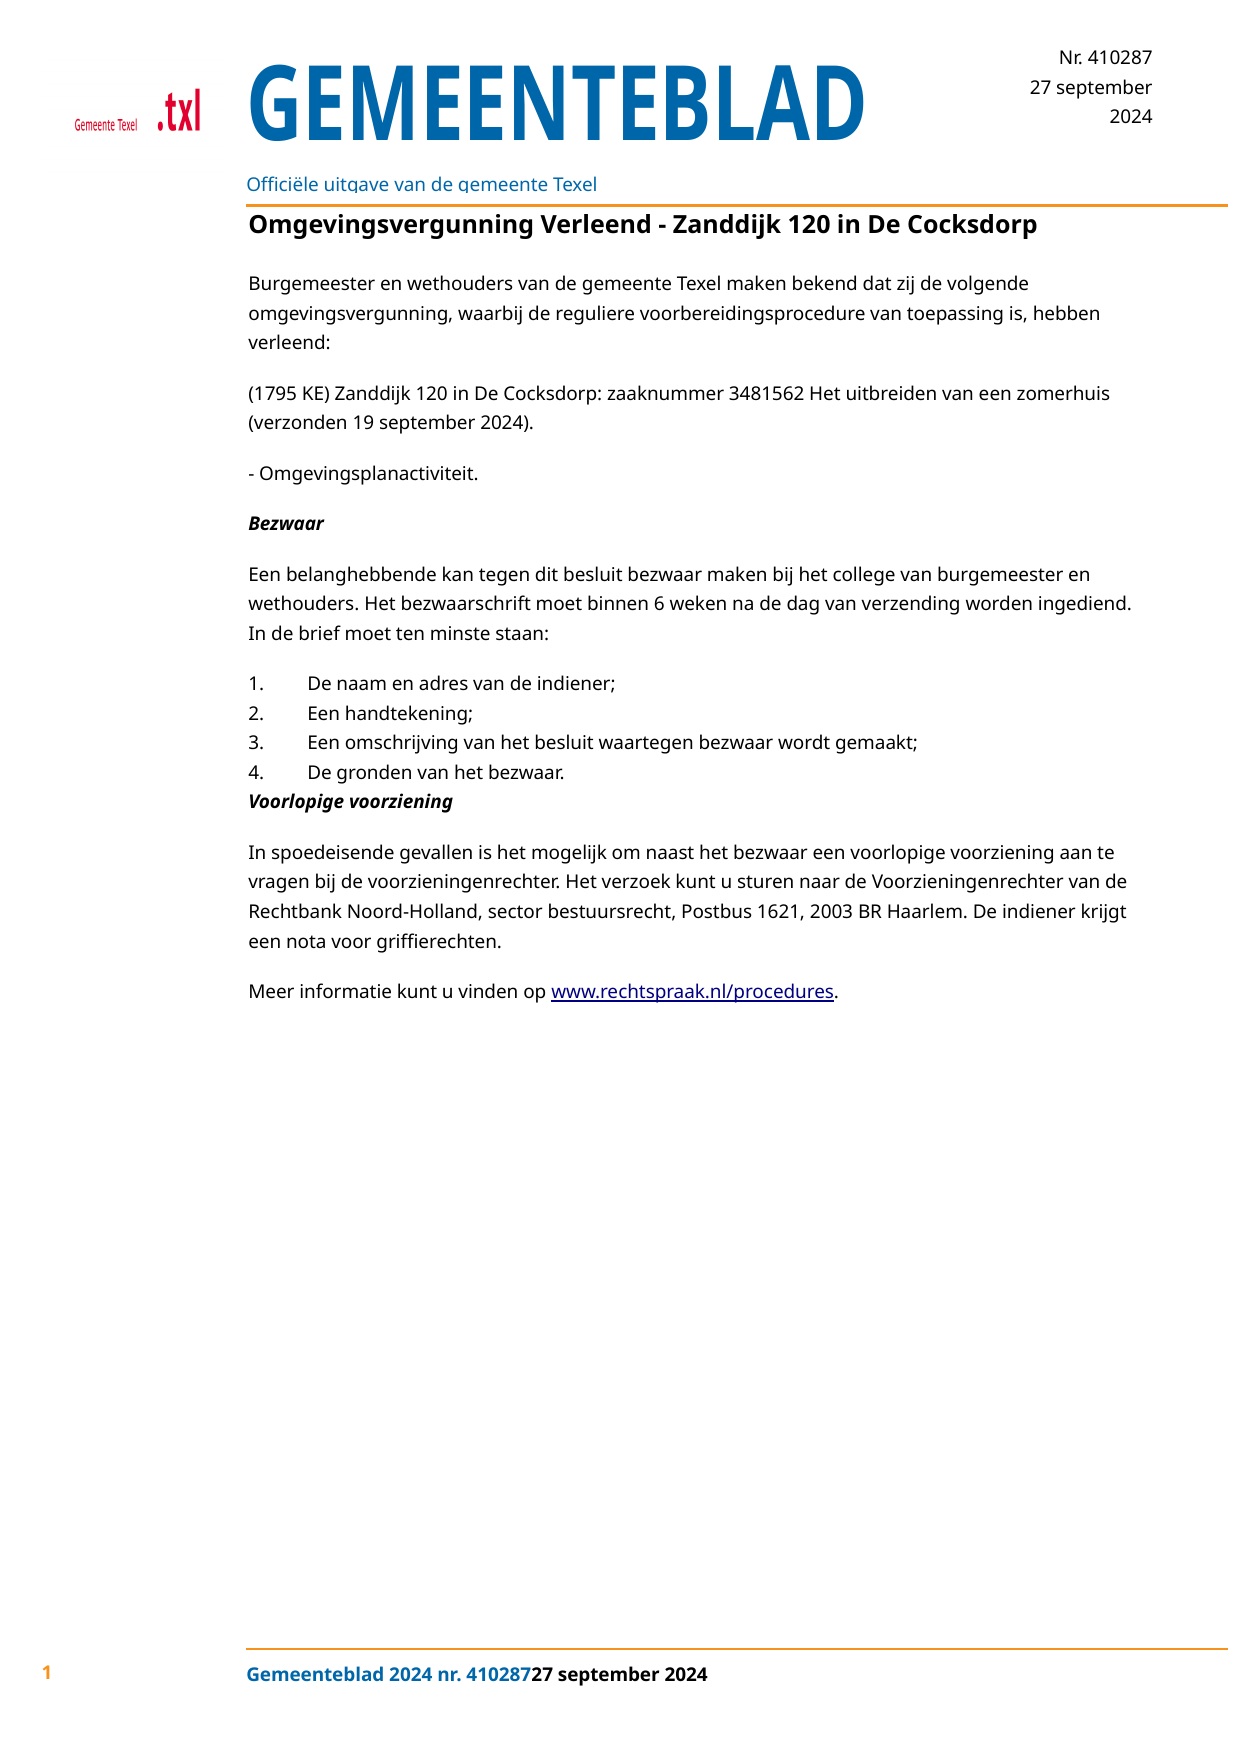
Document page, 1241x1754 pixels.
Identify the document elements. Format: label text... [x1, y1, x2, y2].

list Een omschrijving van het besluit waartegen bezwaar wordt gemaakt; [248, 729, 1152, 755]
text - Omgevingsplanactiviteit. [248, 460, 1152, 486]
list Een handtekening; [248, 700, 1152, 726]
text Omgevingsvergunning Verleend - Zanddijk 120 in De Cocksdorp [248, 207, 1152, 241]
list De gronden van het bezwaar. [248, 759, 1152, 785]
text In spoedeisende gevallen is het mogelijk om naast het bezwaar een voorlopige voorziening aan te vragen bij de voorzieningenrechter. Het verzoek kunt u sturen naar de Voorzieningenrechter van de Rechtbank Noord-Holland, sector bestuursrecht, Postbus 1621, 2003 BR Haarlem. De indiener krijgt een nota voor griffierechten. [248, 839, 1152, 953]
text Meer informatie kunt u vinden op www.rechtspraak.nl/procedures. [248, 978, 1152, 1004]
text (1795 KE) Zanddijk 120 in De Cocksdorp: zaaknummer 3481562 Het uitbreiden van een zomerhuis (verzonden 19 september 2024). [248, 380, 1152, 435]
text Een belanghebbende kan tegen dit besluit bezwaar maken bij het college van burgemeester en wethouders. Het bezwaarschrift moet binnen 6 weken na de dag van verzending worden ingediend. In de brief moet ten minste staan: [248, 561, 1152, 646]
text Voorlopige voorziening [248, 789, 1152, 814]
list De naam en adres van de indiener; [248, 670, 1152, 696]
text Burgemeester en wethouders van de gemeente Texel maken bekend dat zij de volgende omgevingsvergunning, waarbij de reguliere voorbereidingsprocedure van toepassing is, hebben verleend: [248, 270, 1152, 355]
text Bezwaar [248, 510, 1152, 536]
picture [41, 47, 231, 172]
